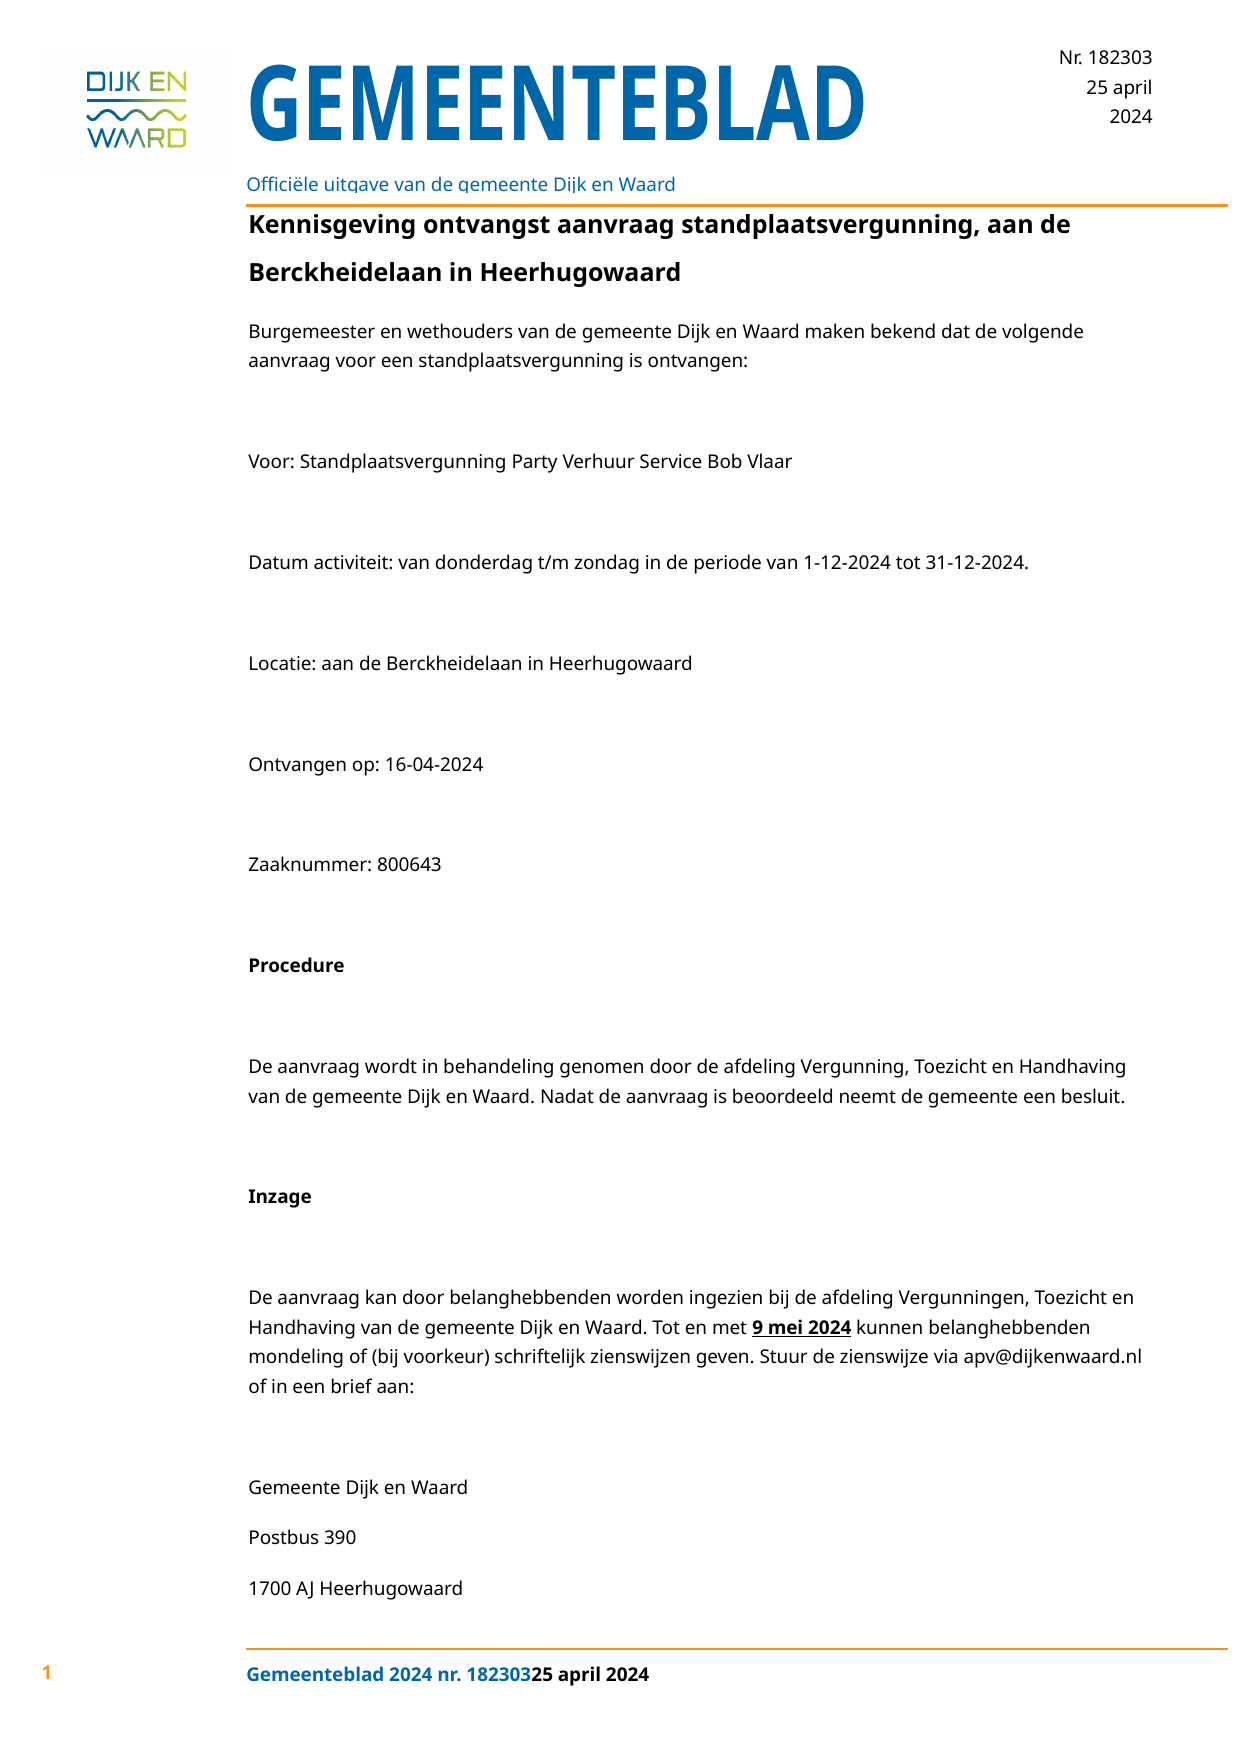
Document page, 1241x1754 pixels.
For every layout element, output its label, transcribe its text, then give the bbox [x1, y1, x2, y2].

text De aanvraag kan door belanghebbenden worden ingezien bij de afdeling Vergunningen, Toezicht en Handhaving van de gemeente Dijk en Waard. Tot en met 9 mei 2024 kunnen belanghebbenden mondeling of (bij voorkeur) schriftelijk zienswijzen geven. Stuur de zienswijze via apv@dijkenwaard.nl of in een brief aan: [248, 1284, 1152, 1399]
text Burgemeester en wethouders van de gemeente Dijk en Waard maken bekend dat de volgende aanvraag voor een standplaatsvergunning is ontvangen: [248, 318, 1152, 373]
text Inzage [248, 1184, 1152, 1209]
text Procedure [248, 952, 1152, 978]
text De aanvraag wordt in behandeling genomen door de afdeling Vergunning, Toezicht en Handhaving van de gemeente Dijk en Waard. Nadat de aanvraag is beoordeeld neemt de gemeente een besluit. [248, 1053, 1152, 1109]
text Zaaknummer: 800643 [248, 852, 1152, 877]
text 1700 AJ Heerhugowaard [248, 1575, 1152, 1601]
picture [41, 47, 231, 172]
text Postbus 390 [248, 1524, 1152, 1550]
text Gemeente Dijk en Waard [248, 1474, 1152, 1500]
text Ontvangen op: 16-04-2024 [248, 751, 1152, 777]
text Locatie: aan de Berckheidelaan in Heerhugowaard [248, 650, 1152, 676]
text Datum activiteit: van donderdag t/m zondag in de periode van 1-12-2024 tot 31-12-2024. [248, 549, 1152, 575]
text Kennisgeving ontvangst aanvraag standplaatsvergunning, aan de Berckheidelaan in Heerhugowaard [248, 207, 1152, 288]
text Voor: Standplaatsvergunning Party Verhuur Service Bob Vlaar [248, 448, 1152, 474]
